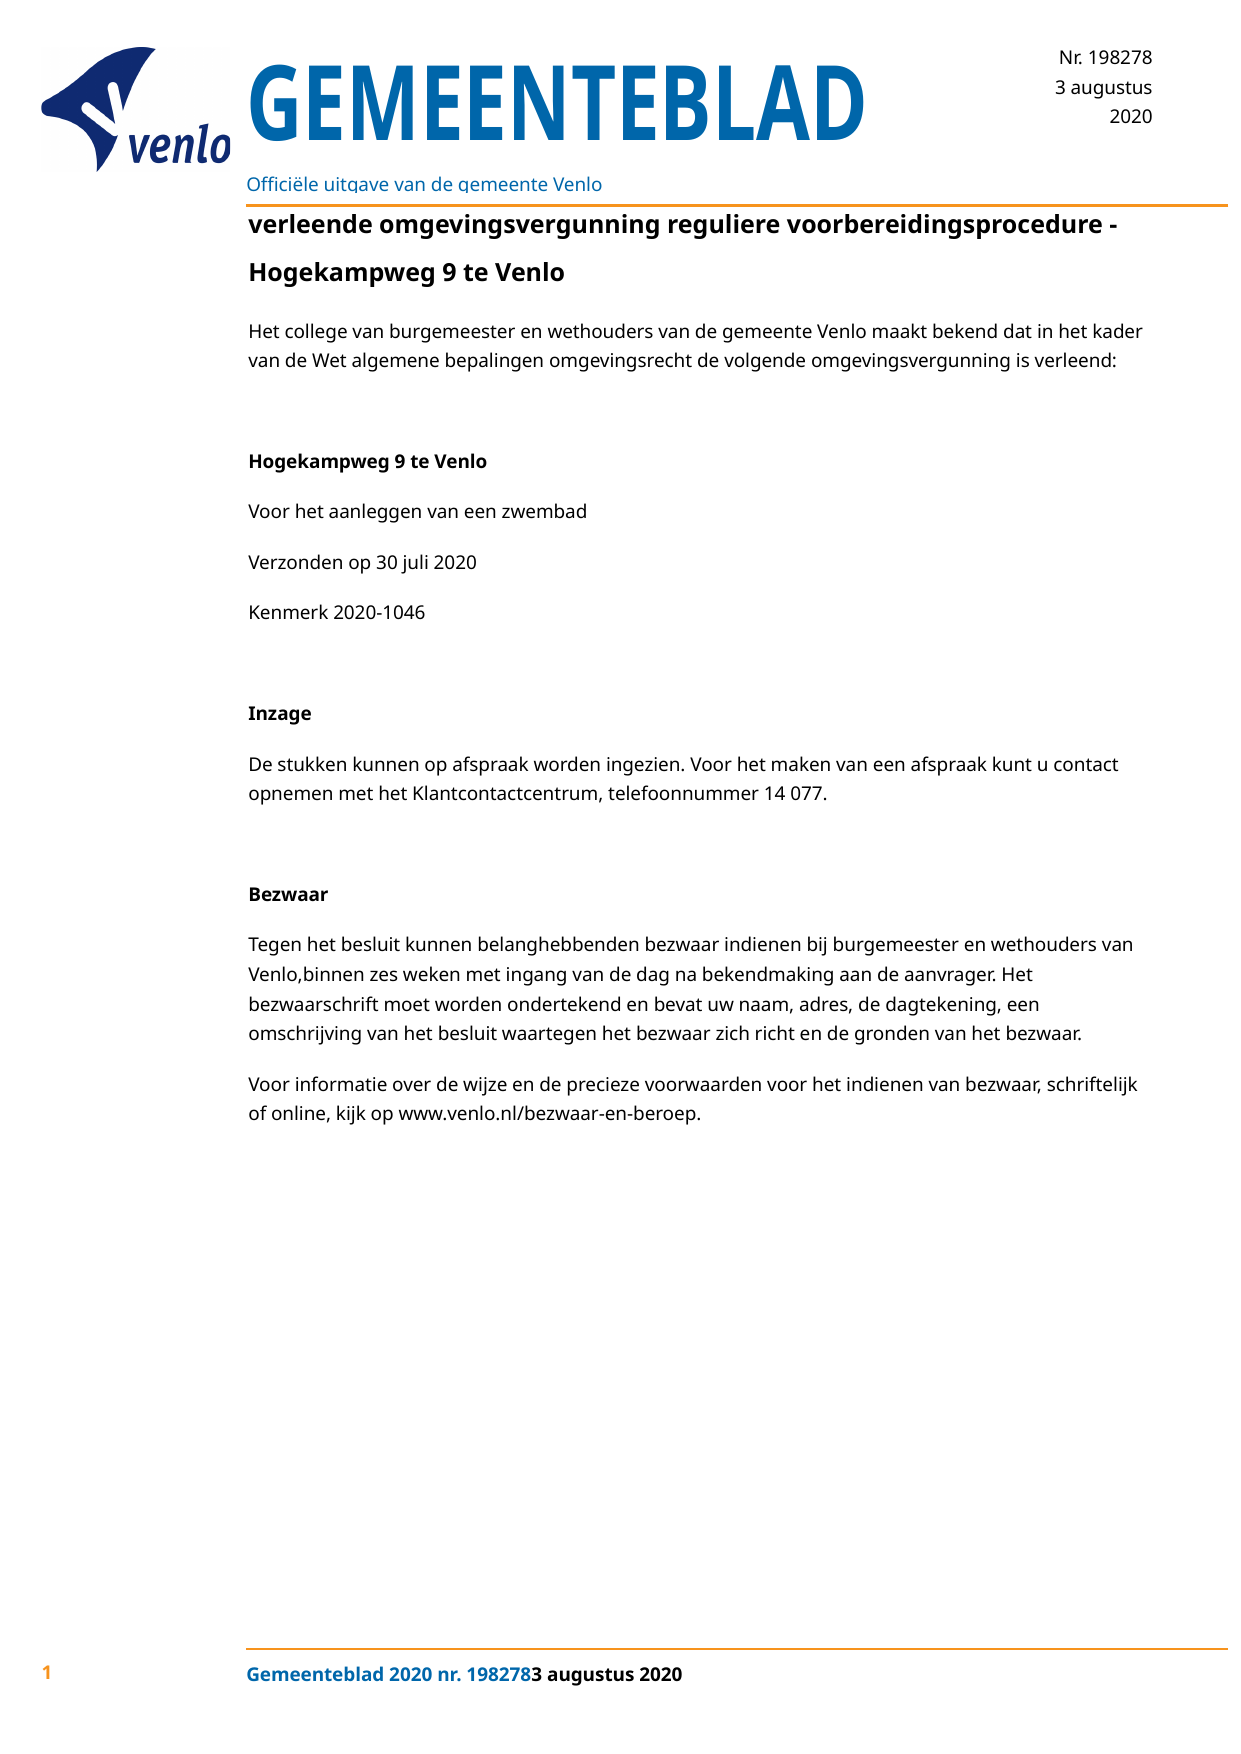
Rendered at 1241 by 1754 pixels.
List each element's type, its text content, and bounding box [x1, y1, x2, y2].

text Kenmerk 2020-1046 [248, 599, 1152, 625]
text De stukken kunnen op afspraak worden ingezien. Voor het maken van een afspraak kunt u contact opnemen met het Klantcontactcentrum, telefoonnummer 14 077. [248, 751, 1152, 806]
text Hogekampweg 9 te Venlo [248, 448, 1152, 474]
text Voor informatie over de wijze en de precieze voorwaarden voor het indienen van bezwaar, schriftelijk of online, kijk op www.venlo.nl/bezwaar-en-beroep. [248, 1071, 1152, 1126]
text Voor het aanleggen van een zwembad [248, 499, 1152, 524]
text Verzonden op 30 juli 2020 [248, 549, 1152, 575]
text Het college van burgemeester en wethouders van de gemeente Venlo maakt bekend dat in het kader van de Wet algemene bepalingen omgevingsrecht de volgende omgevingsvergunning is verleend: [248, 318, 1152, 373]
text Bezwaar [248, 881, 1152, 907]
text Inzage [248, 700, 1152, 726]
picture [41, 47, 231, 172]
text Tegen het besluit kunnen belanghebbenden bezwaar indienen bij burgemeester en wethouders van Venlo,binnen zes weken met ingang van de dag na bekendmaking aan de aanvrager. Het bezwaarschrift moet worden ondertekend en bevat uw naam, adres, de dagtekening, een omschrijving van het besluit waartegen het bezwaar zich richt en de gronden van het bezwaar. [248, 932, 1152, 1046]
text verleende omgevingsvergunning reguliere voorbereidingsprocedure - Hogekampweg 9 te Venlo [248, 207, 1152, 288]
